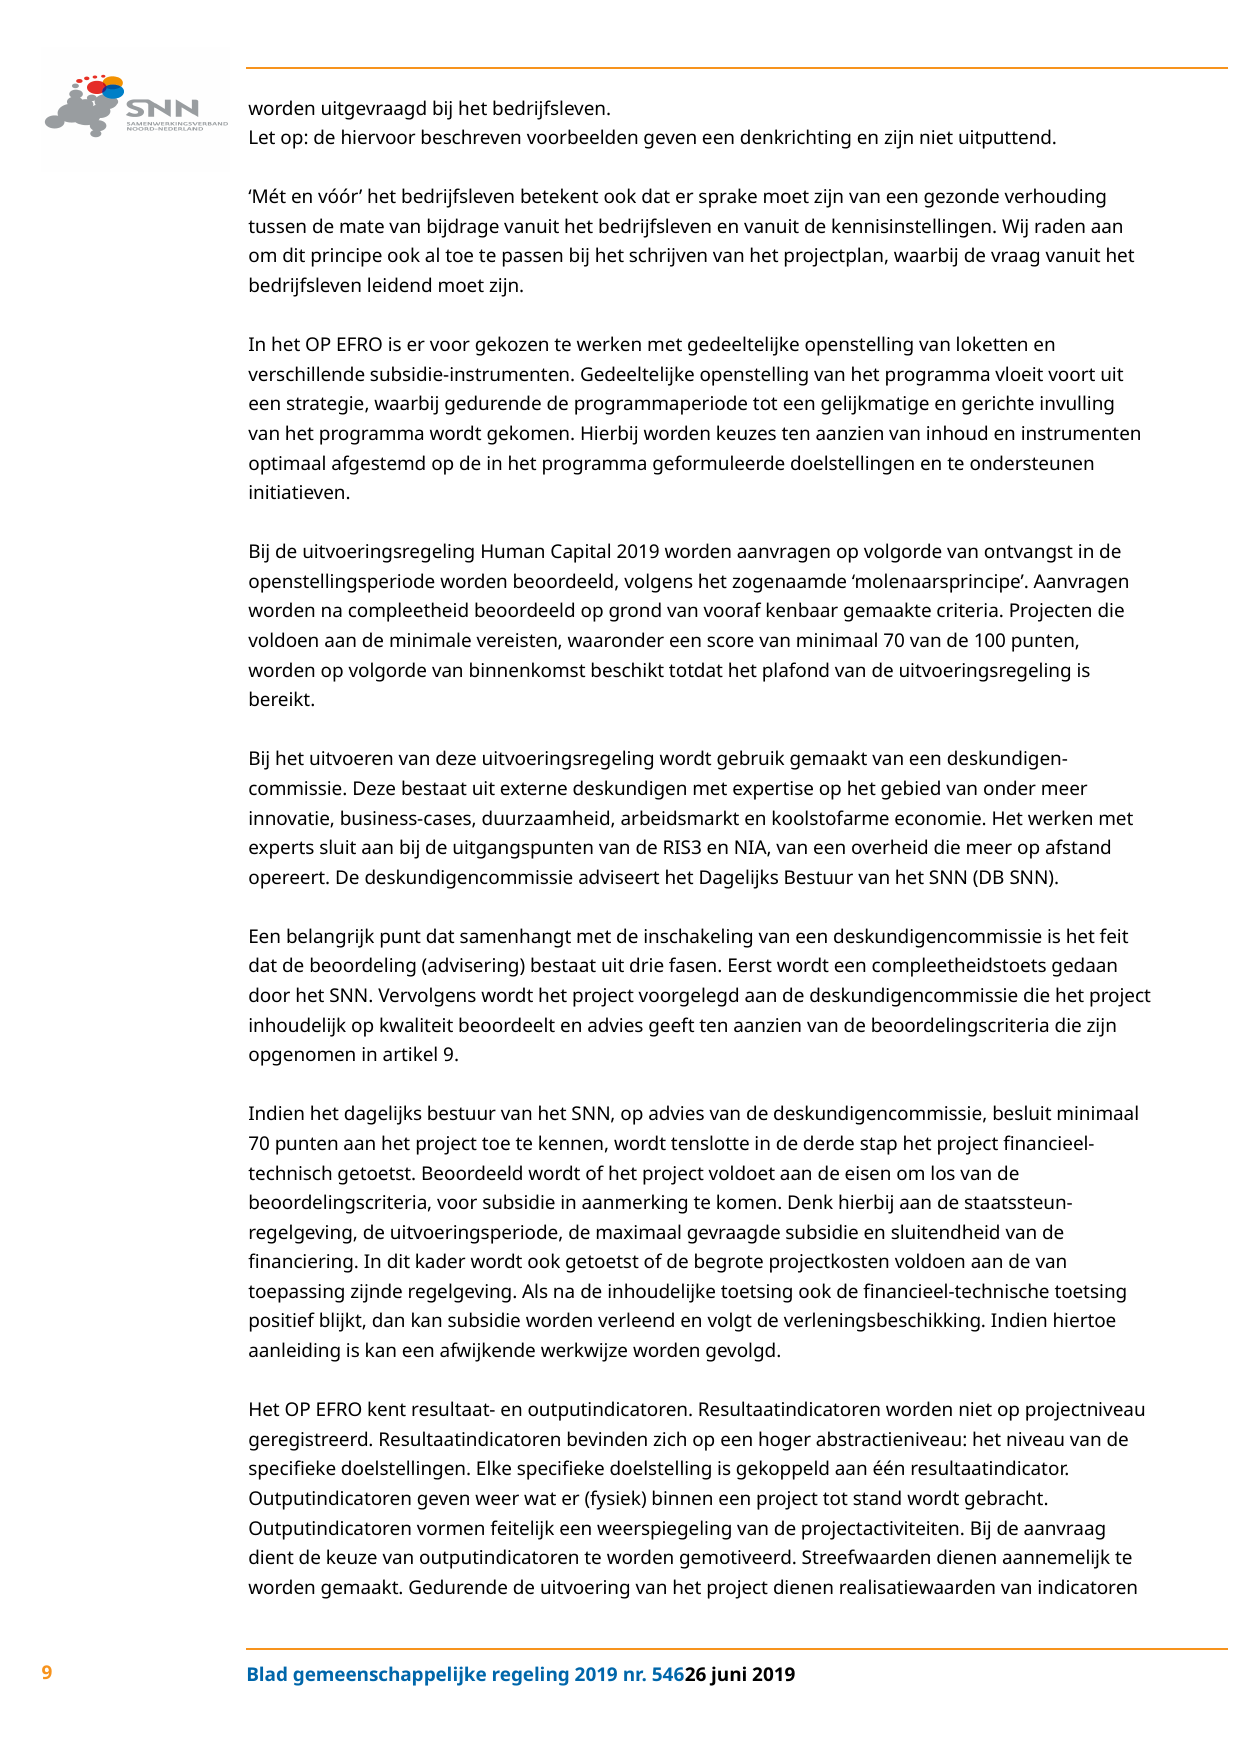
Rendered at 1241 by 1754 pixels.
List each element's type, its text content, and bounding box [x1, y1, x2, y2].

text worden uitgevraagd bij het bedrijfsleven. [248, 95, 1152, 121]
picture [41, 47, 231, 172]
text Bij het uitvoeren van deze uitvoeringsregeling wordt gebruik gemaakt van een deskundigen-commissie. Deze bestaat uit externe deskundigen met expertise op het gebied van onder meer innovatie, business-cases, duurzaamheid, arbeidsmarkt en koolstofarme economie. Het werken met experts sluit aan bij de uitgangspunten van de RIS3 en NIA, van een overheid die meer op afstand opereert. De deskundigencommissie adviseert het Dagelijks Bestuur van het SNN (DB SNN). [248, 746, 1152, 890]
text Indien het dagelijks bestuur van het SNN, op advies van de deskundigencommissie, besluit minimaal 70 punten aan het project toe te kennen, wordt tenslotte in de derde stap het project financieel-technisch getoetst. Beoordeeld wordt of het project voldoet aan de eisen om los van de beoordelingscriteria, voor subsidie in aanmerking te komen. Denk hierbij aan de staatssteun-regelgeving, de uitvoeringsperiode, de maximaal gevraagde subsidie en sluitendheid van de financiering. In dit kader wordt ook getoetst of de begrote projectkosten voldoen aan de van toepassing zijnde regelgeving. Als na de inhoudelijke toetsing ook de financieel-technische toetsing positief blijkt, dan kan subsidie worden verleend en volgt de verleningsbeschikking. Indien hiertoe aanleiding is kan een afwijkende werkwijze worden gevolgd. [248, 1101, 1152, 1363]
text In het OP EFRO is er voor gekozen te werken met gedeeltelijke openstelling van loketten en verschillende subsidie-instrumenten. Gedeeltelijke openstelling van het programma vloeit voort uit een strategie, waarbij gedurende de programmaperiode tot een gelijkmatige en gerichte invulling van het programma wordt gekomen. Hierbij worden keuzes ten aanzien van inhoud en instrumenten optimaal afgestemd op de in het programma geformuleerde doelstellingen en te ondersteunen initiatieven. [248, 331, 1152, 505]
text Bij de uitvoeringsregeling Human Capital 2019 worden aanvragen op volgorde van ontvangst in de openstellingsperiode worden beoordeeld, volgens het zogenaamde ‘molenaarsprincipe’. Aanvragen worden na compleetheid beoordeeld op grond van vooraf kenbaar gemaakte criteria. Projecten die voldoen aan de minimale vereisten, waaronder een score van minimaal 70 van de 100 punten, worden op volgorde van binnenkomst beschikt totdat het plafond van de uitvoeringsregeling is bereikt. [248, 538, 1152, 712]
text Let op: de hiervoor beschreven voorbeelden geven een denkrichting en zijn niet uitputtend. [248, 124, 1152, 150]
text ‘Mét en vóór’ het bedrijfsleven betekent ook dat er sprake moet zijn van een gezonde verhouding tussen de mate van bijdrage vanuit het bedrijfsleven en vanuit de kennisinstellingen. Wij raden aan om dit principe ook al toe te passen bij het schrijven van het projectplan, waarbij de vraag vanuit het bedrijfsleven leidend moet zijn. [248, 183, 1152, 298]
text Het OP EFRO kent resultaat- en outputindicatoren. Resultaatindicatoren worden niet op projectniveau geregistreerd. Resultaatindicatoren bevinden zich op een hoger abstractieniveau: het niveau van de specifieke doelstellingen. Elke specifieke doelstelling is gekoppeld aan één resultaatindicator. Outputindicatoren geven weer wat er (fysiek) binnen een project tot stand wordt gebracht. Outputindicatoren vormen feitelijk een weerspiegeling van de projectactiviteiten. Bij de aanvraag dient de keuze van outputindicatoren te worden gemotiveerd. Streefwaarden dienen aannemelijk te worden gemaakt. Gedurende de uitvoering van het project dienen realisatiewaarden van indicatoren [248, 1396, 1152, 1600]
text Een belangrijk punt dat samenhangt met de inschakeling van een deskundigencommissie is het feit dat de beoordeling (advisering) bestaat uit drie fasen. Eerst wordt een compleetheidstoets gedaan door het SNN. Vervolgens wordt het project voorgelegd aan de deskundigencommissie die het project inhoudelijk op kwaliteit beoordeelt en advies geeft ten aanzien van de beoordelingscriteria die zijn opgenomen in artikel 9. [248, 923, 1152, 1067]
